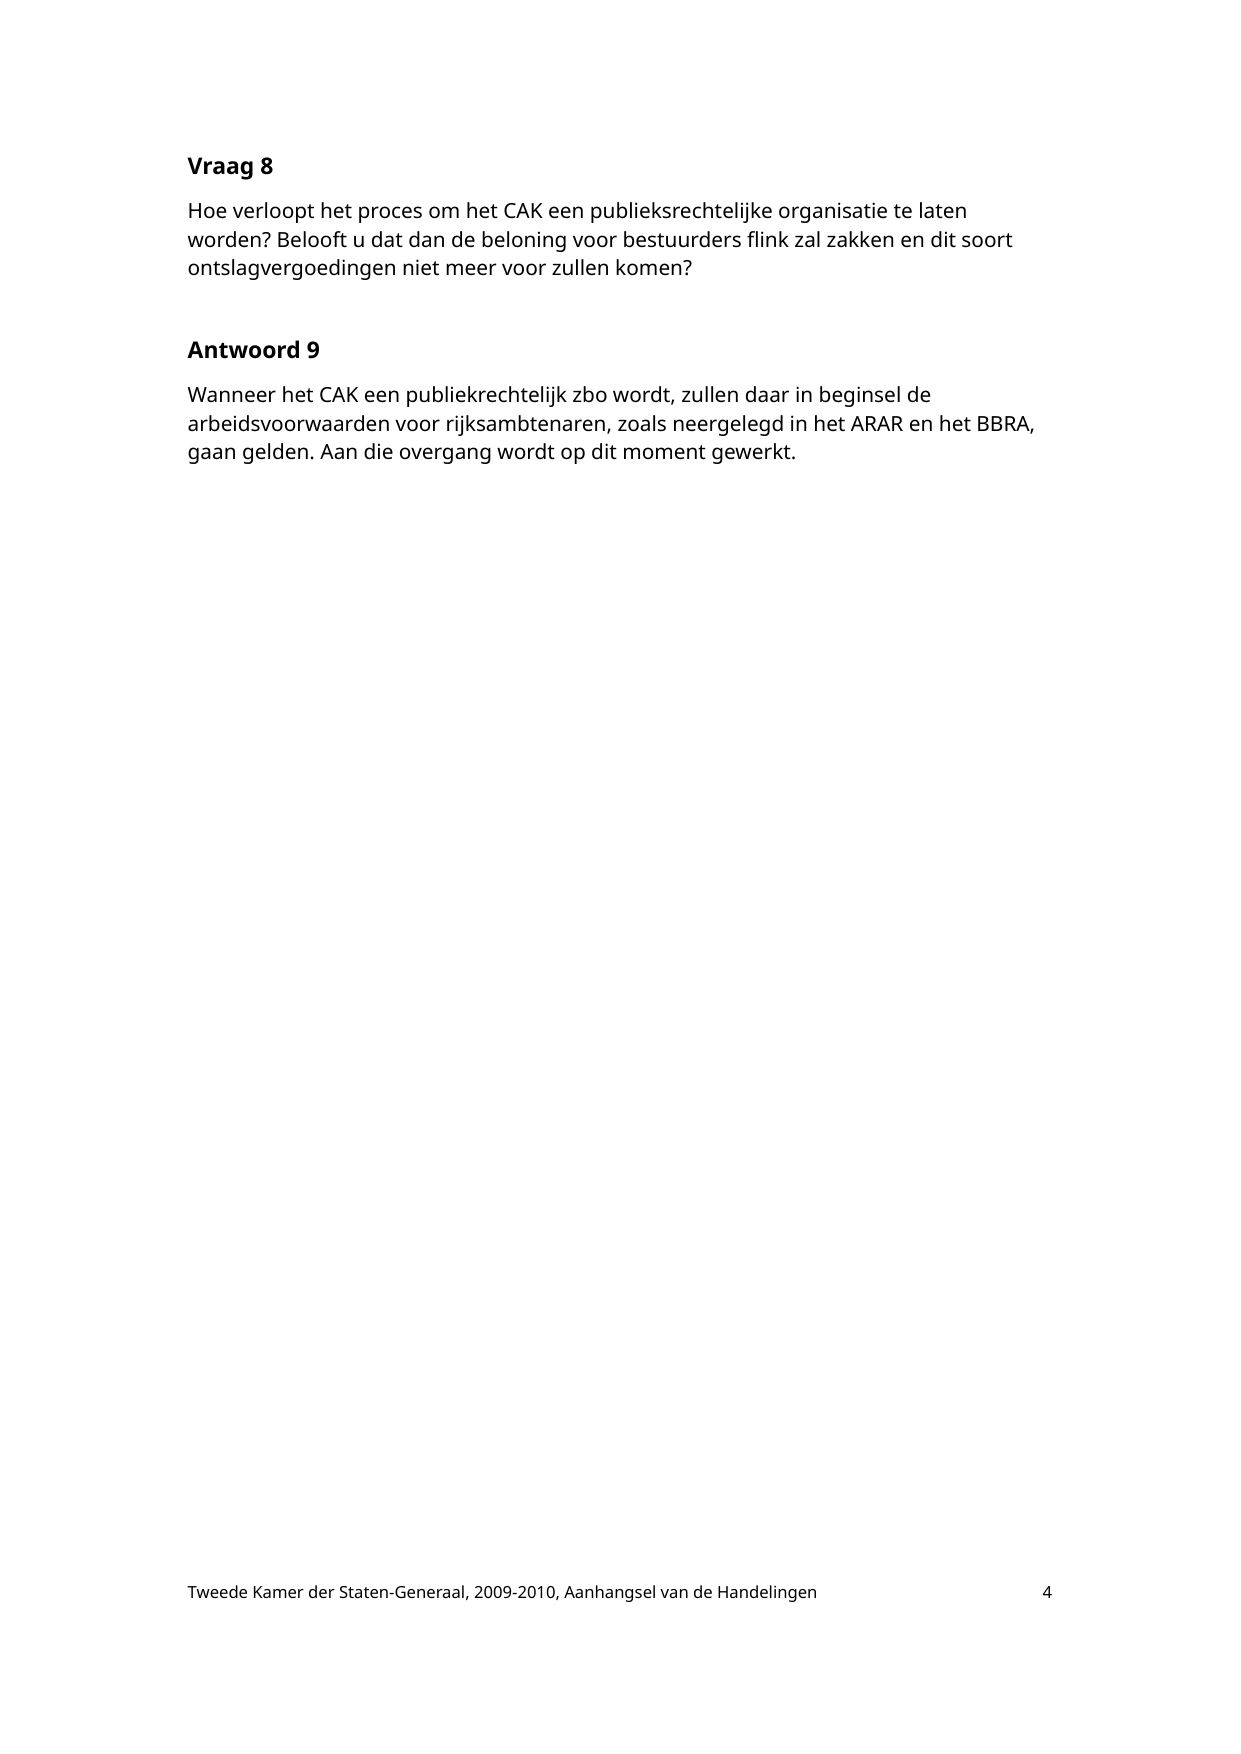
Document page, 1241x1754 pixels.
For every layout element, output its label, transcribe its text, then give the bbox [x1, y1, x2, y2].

subtitle Antwoord 9 [187, 334, 1053, 365]
text Wanneer het CAK een publiekrechtelijk zbo wordt, zullen daar in beginsel de arbeidsvoorwaarden voor rijksambtenaren, zoals neergelegd in het ARAR en het BBRA, gaan gelden. Aan die overgang wordt op dit moment gewerkt. [187, 380, 1053, 466]
text Hoe verloopt het proces om het CAK een publieksrechtelijke organisatie te laten worden? Belooft u dat dan de beloning voor bestuurders flink zal zakken en dit soort ontslagvergoedingen niet meer voor zullen komen? [187, 196, 1053, 282]
subtitle Vraag 8 [187, 150, 1053, 181]
